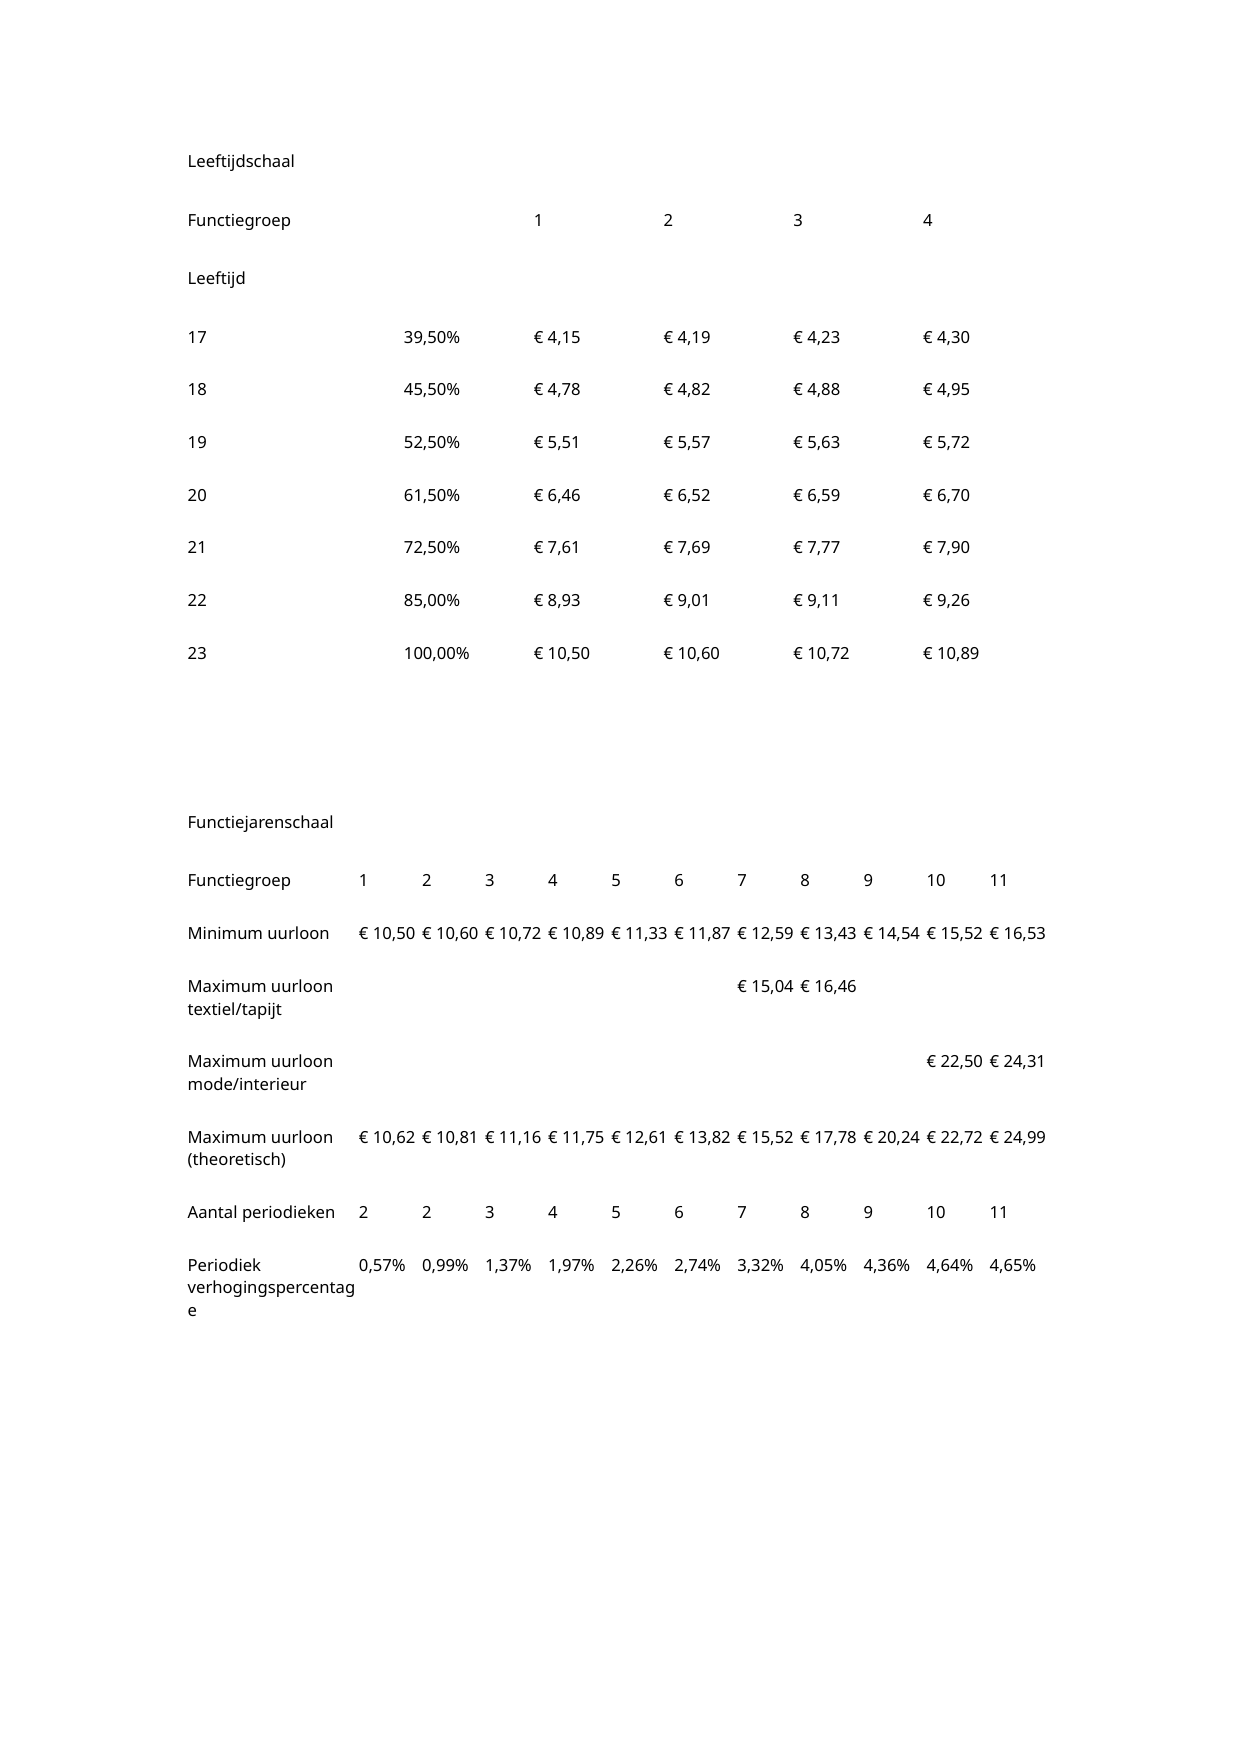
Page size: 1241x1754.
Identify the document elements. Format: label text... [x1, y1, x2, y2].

table_cell € 15,52 [737, 1125, 800, 1201]
table_cell € 14,54 [863, 922, 926, 974]
table_cell 4,64% [926, 1254, 989, 1352]
table_cell 3 [485, 869, 548, 922]
table_cell 52,50% [404, 431, 533, 483]
table_cell € 11,75 [548, 1125, 611, 1201]
table_cell 4 [548, 1201, 611, 1253]
table_cell Minimum uurloon [188, 922, 359, 974]
table_cell € 4,23 [793, 325, 923, 378]
table_cell 4 [548, 869, 611, 922]
table_cell [404, 209, 533, 267]
table_cell € 4,15 [534, 325, 663, 378]
table_cell [793, 267, 923, 325]
table_cell 3 [793, 209, 923, 267]
table_cell € 10,81 [422, 1125, 485, 1201]
table_cell € 22,50 [926, 1050, 989, 1125]
table_cell [534, 267, 663, 325]
table_cell Aantal periodieken [188, 1201, 359, 1253]
table_cell 4,65% [989, 1254, 1053, 1352]
table_cell 22 [188, 589, 404, 642]
table_cell [926, 975, 989, 1050]
table_cell 1,37% [485, 1254, 548, 1352]
table_cell € 10,62 [359, 1125, 422, 1201]
table_cell € 11,87 [674, 922, 737, 974]
table_cell 19 [188, 431, 404, 483]
table_header [534, 150, 663, 208]
table_cell 2 [359, 1201, 422, 1253]
table_header [923, 150, 1053, 208]
table_cell Functiegroep [188, 869, 359, 922]
table_cell [548, 975, 611, 1050]
table_cell 4,36% [863, 1254, 926, 1352]
table_cell € 10,60 [663, 642, 793, 694]
table_header [674, 811, 737, 869]
table_cell € 5,51 [534, 431, 663, 483]
table_cell 4,05% [800, 1254, 863, 1352]
table_cell [989, 975, 1053, 1050]
table_cell € 15,52 [926, 922, 989, 974]
table_cell € 4,88 [793, 378, 923, 431]
table_cell 8 [800, 1201, 863, 1253]
table_cell 3,32% [737, 1254, 800, 1352]
table_cell € 10,72 [485, 922, 548, 974]
table_cell 6 [674, 869, 737, 922]
table_cell € 12,59 [737, 922, 800, 974]
table_cell 10 [926, 869, 989, 922]
table_cell 2,74% [674, 1254, 737, 1352]
table_header [422, 811, 485, 869]
table_cell € 10,50 [534, 642, 663, 694]
table_cell € 5,72 [923, 431, 1053, 483]
table_cell € 10,50 [359, 922, 422, 974]
table_cell 17 [188, 325, 404, 378]
table_cell 0,57% [359, 1254, 422, 1352]
table_cell Functiegroep [188, 209, 404, 267]
table_cell Periodiek verhogingspercentage [188, 1254, 359, 1352]
table_header Functiejarenschaal [188, 811, 359, 869]
table_cell 4 [923, 209, 1053, 267]
table_cell € 24,99 [989, 1125, 1053, 1201]
table_cell € 7,90 [923, 536, 1053, 589]
table_cell 8 [800, 869, 863, 922]
table_header [404, 150, 533, 208]
table_cell € 13,43 [800, 922, 863, 974]
table_cell 1 [534, 209, 663, 267]
table_cell 45,50% [404, 378, 533, 431]
table_cell 1 [359, 869, 422, 922]
table_header [737, 811, 800, 869]
table_cell Leeftijd [188, 267, 404, 325]
table_cell 11 [989, 869, 1053, 922]
table_cell 23 [188, 642, 404, 694]
table_cell € 17,78 [800, 1125, 863, 1201]
table_cell € 11,33 [611, 922, 674, 974]
table_cell € 22,72 [926, 1125, 989, 1201]
table_cell 5 [611, 869, 674, 922]
table_cell € 7,77 [793, 536, 923, 589]
table_cell 1,97% [548, 1254, 611, 1352]
table_cell € 4,78 [534, 378, 663, 431]
table_header Leeftijdschaal [188, 150, 404, 208]
table_cell [422, 1050, 485, 1125]
table_cell 3 [485, 1201, 548, 1253]
table_cell [674, 975, 737, 1050]
table_cell 9 [863, 1201, 926, 1253]
table_cell 18 [188, 378, 404, 431]
table_cell 7 [737, 869, 800, 922]
table_cell € 13,82 [674, 1125, 737, 1201]
table_cell [359, 1050, 422, 1125]
table_cell € 4,82 [663, 378, 793, 431]
table_cell 6 [674, 1201, 737, 1253]
table_header [359, 811, 422, 869]
table_header [863, 811, 926, 869]
table_cell [663, 267, 793, 325]
table_cell € 9,11 [793, 589, 923, 642]
table_cell 9 [863, 869, 926, 922]
table_cell 39,50% [404, 325, 533, 378]
table_cell € 6,52 [663, 484, 793, 536]
table_cell [548, 1050, 611, 1125]
table_cell 20 [188, 484, 404, 536]
table_cell 100,00% [404, 642, 533, 694]
table_cell € 16,46 [800, 975, 863, 1050]
table_cell € 15,04 [737, 975, 800, 1050]
table_cell 2 [663, 209, 793, 267]
table_cell € 9,01 [663, 589, 793, 642]
table_cell € 11,16 [485, 1125, 548, 1201]
table_cell [800, 1050, 863, 1125]
table_cell [737, 1050, 800, 1125]
table_cell € 5,57 [663, 431, 793, 483]
table_cell € 16,53 [989, 922, 1053, 974]
table_cell [485, 975, 548, 1050]
table_cell 11 [989, 1201, 1053, 1253]
table_cell € 24,31 [989, 1050, 1053, 1125]
table_cell 85,00% [404, 589, 533, 642]
table_cell € 10,89 [923, 642, 1053, 694]
table_cell € 10,89 [548, 922, 611, 974]
table_cell € 7,69 [663, 536, 793, 589]
table_cell 61,50% [404, 484, 533, 536]
table_header [548, 811, 611, 869]
table_cell € 6,70 [923, 484, 1053, 536]
table_cell 5 [611, 1201, 674, 1253]
table_cell € 6,46 [534, 484, 663, 536]
table_cell 72,50% [404, 536, 533, 589]
table_cell [404, 267, 533, 325]
table_cell [863, 975, 926, 1050]
table_cell [611, 1050, 674, 1125]
table_cell 0,99% [422, 1254, 485, 1352]
table_cell 2 [422, 869, 485, 922]
table_cell Maximum uurloon (theoretisch) [188, 1125, 359, 1201]
table_cell € 8,93 [534, 589, 663, 642]
table_cell € 12,61 [611, 1125, 674, 1201]
table_cell € 10,60 [422, 922, 485, 974]
table_cell [422, 975, 485, 1050]
table_cell € 5,63 [793, 431, 923, 483]
table_cell € 4,95 [923, 378, 1053, 431]
table_header [926, 811, 989, 869]
table_header [800, 811, 863, 869]
table_cell [611, 975, 674, 1050]
table_cell € 9,26 [923, 589, 1053, 642]
table_cell [359, 975, 422, 1050]
table_cell € 10,72 [793, 642, 923, 694]
table_cell [485, 1050, 548, 1125]
table_cell 2 [422, 1201, 485, 1253]
table_cell Maximum uurloon mode/interieur [188, 1050, 359, 1125]
table_cell [674, 1050, 737, 1125]
table_cell € 20,24 [863, 1125, 926, 1201]
table_cell [923, 267, 1053, 325]
table_header [989, 811, 1053, 869]
table_cell 2,26% [611, 1254, 674, 1352]
table_header [663, 150, 793, 208]
table_cell Maximum uurloon textiel/tapijt [188, 975, 359, 1050]
table_cell [863, 1050, 926, 1125]
table_header [611, 811, 674, 869]
table_cell 7 [737, 1201, 800, 1253]
table_cell 21 [188, 536, 404, 589]
table_cell € 4,30 [923, 325, 1053, 378]
table_cell € 6,59 [793, 484, 923, 536]
table_cell € 4,19 [663, 325, 793, 378]
table_cell 10 [926, 1201, 989, 1253]
table_header [485, 811, 548, 869]
table_cell € 7,61 [534, 536, 663, 589]
table_header [793, 150, 923, 208]
